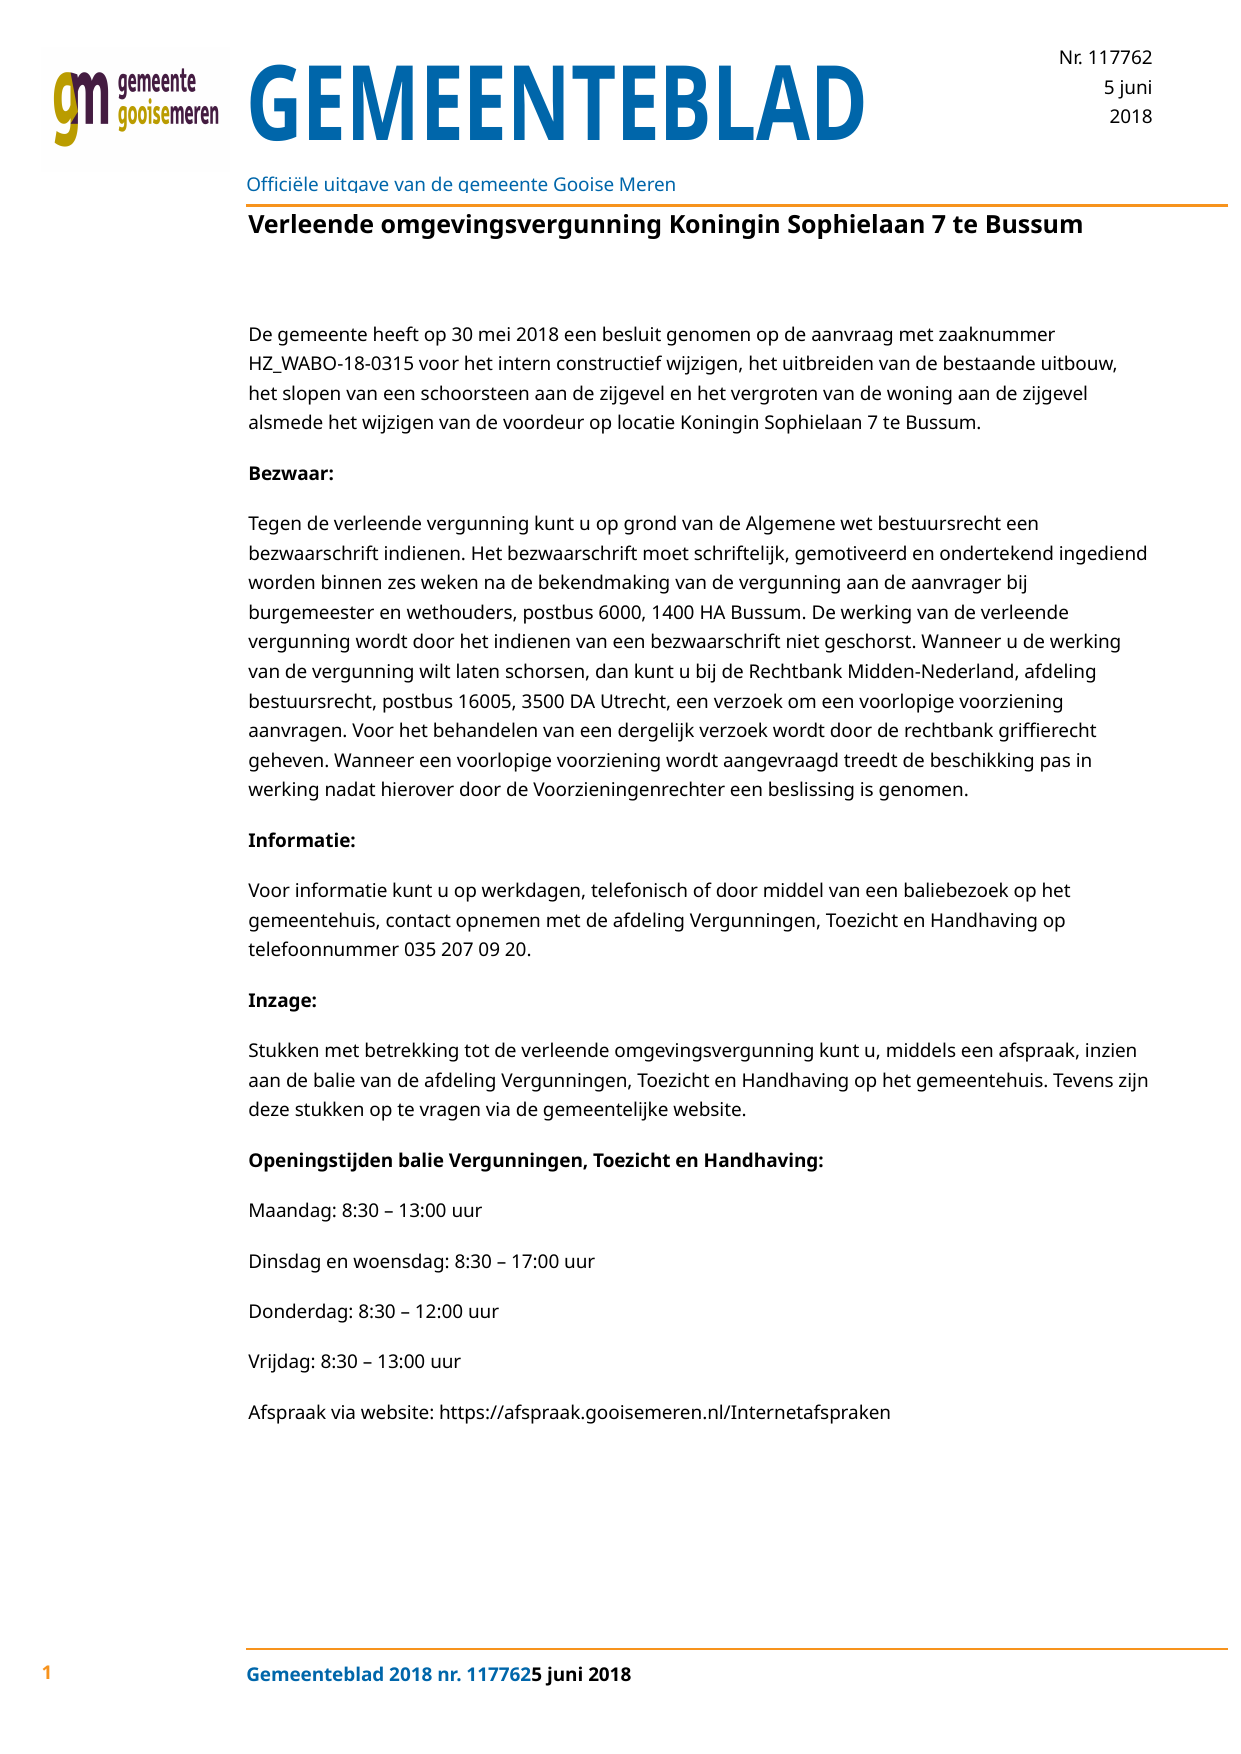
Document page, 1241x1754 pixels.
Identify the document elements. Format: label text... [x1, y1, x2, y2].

text Verleende omgevingsvergunning Koningin Sophielaan 7 te Bussum [248, 207, 1152, 241]
text Stukken met betrekking tot de verleende omgevingsvergunning kunt u, middels een afspraak, inzien aan de balie van de afdeling Vergunningen, Toezicht en Handhaving op het gemeentehuis. Tevens zijn deze stukken op te vragen via de gemeentelijke website. [248, 1037, 1152, 1122]
text Informatie: [248, 827, 1152, 853]
text Donderdag: 8:30 – 12:00 uur [248, 1298, 1152, 1324]
picture [41, 47, 231, 172]
text De gemeente heeft op 30 mei 2018 een besluit genomen op de aanvraag met zaaknummer HZ_WABO-18-0315 voor het intern constructief wijzigen, het uitbreiden van de bestaande uitbouw, het slopen van een schoorsteen aan de zijgevel en het vergroten van de woning aan de zijgevel alsmede het wijzigen van de voordeur op locatie Koningin Sophielaan 7 te Bussum. [248, 321, 1152, 435]
text Maandag: 8:30 – 13:00 uur [248, 1197, 1152, 1223]
text Dinsdag en woensdag: 8:30 – 17:00 uur [248, 1248, 1152, 1273]
text Voor informatie kunt u op werkdagen, telefonisch of door middel van een baliebezoek op het gemeentehuis, contact opnemen met de afdeling Vergunningen, Toezicht en Handhaving op telefoonnummer 035 207 09 20. [248, 877, 1152, 962]
text Openingstijden balie Vergunningen, Toezicht en Handhaving: [248, 1147, 1152, 1173]
text Bezwaar: [248, 460, 1152, 486]
text Vrijdag: 8:30 – 13:00 uur [248, 1349, 1152, 1374]
text Afspraak via website: https://afspraak.gooisemeren.nl/Internetafspraken [248, 1399, 1152, 1425]
text Tegen de verleende vergunning kunt u op grond van de Algemene wet bestuursrecht een bezwaarschrift indienen. Het bezwaarschrift moet schriftelijk, gemotiveerd en ondertekend ingediend worden binnen zes weken na de bekendmaking van de vergunning aan de aanvrager bij burgemeester en wethouders, postbus 6000, 1400 HA Bussum. De werking van de verleende vergunning wordt door het indienen van een bezwaarschrift niet geschorst. Wanneer u de werking van de vergunning wilt laten schorsen, dan kunt u bij de Rechtbank Midden-Nederland, afdeling bestuursrecht, postbus 16005, 3500 DA Utrecht, een verzoek om een voorlopige voorziening aanvragen. Voor het behandelen van een dergelijk verzoek wordt door de rechtbank griffierecht geheven. Wanneer een voorlopige voorziening wordt aangevraagd treedt de beschikking pas in werking nadat hierover door de Voorzieningenrechter een beslissing is genomen. [248, 510, 1152, 802]
text Inzage: [248, 987, 1152, 1013]
